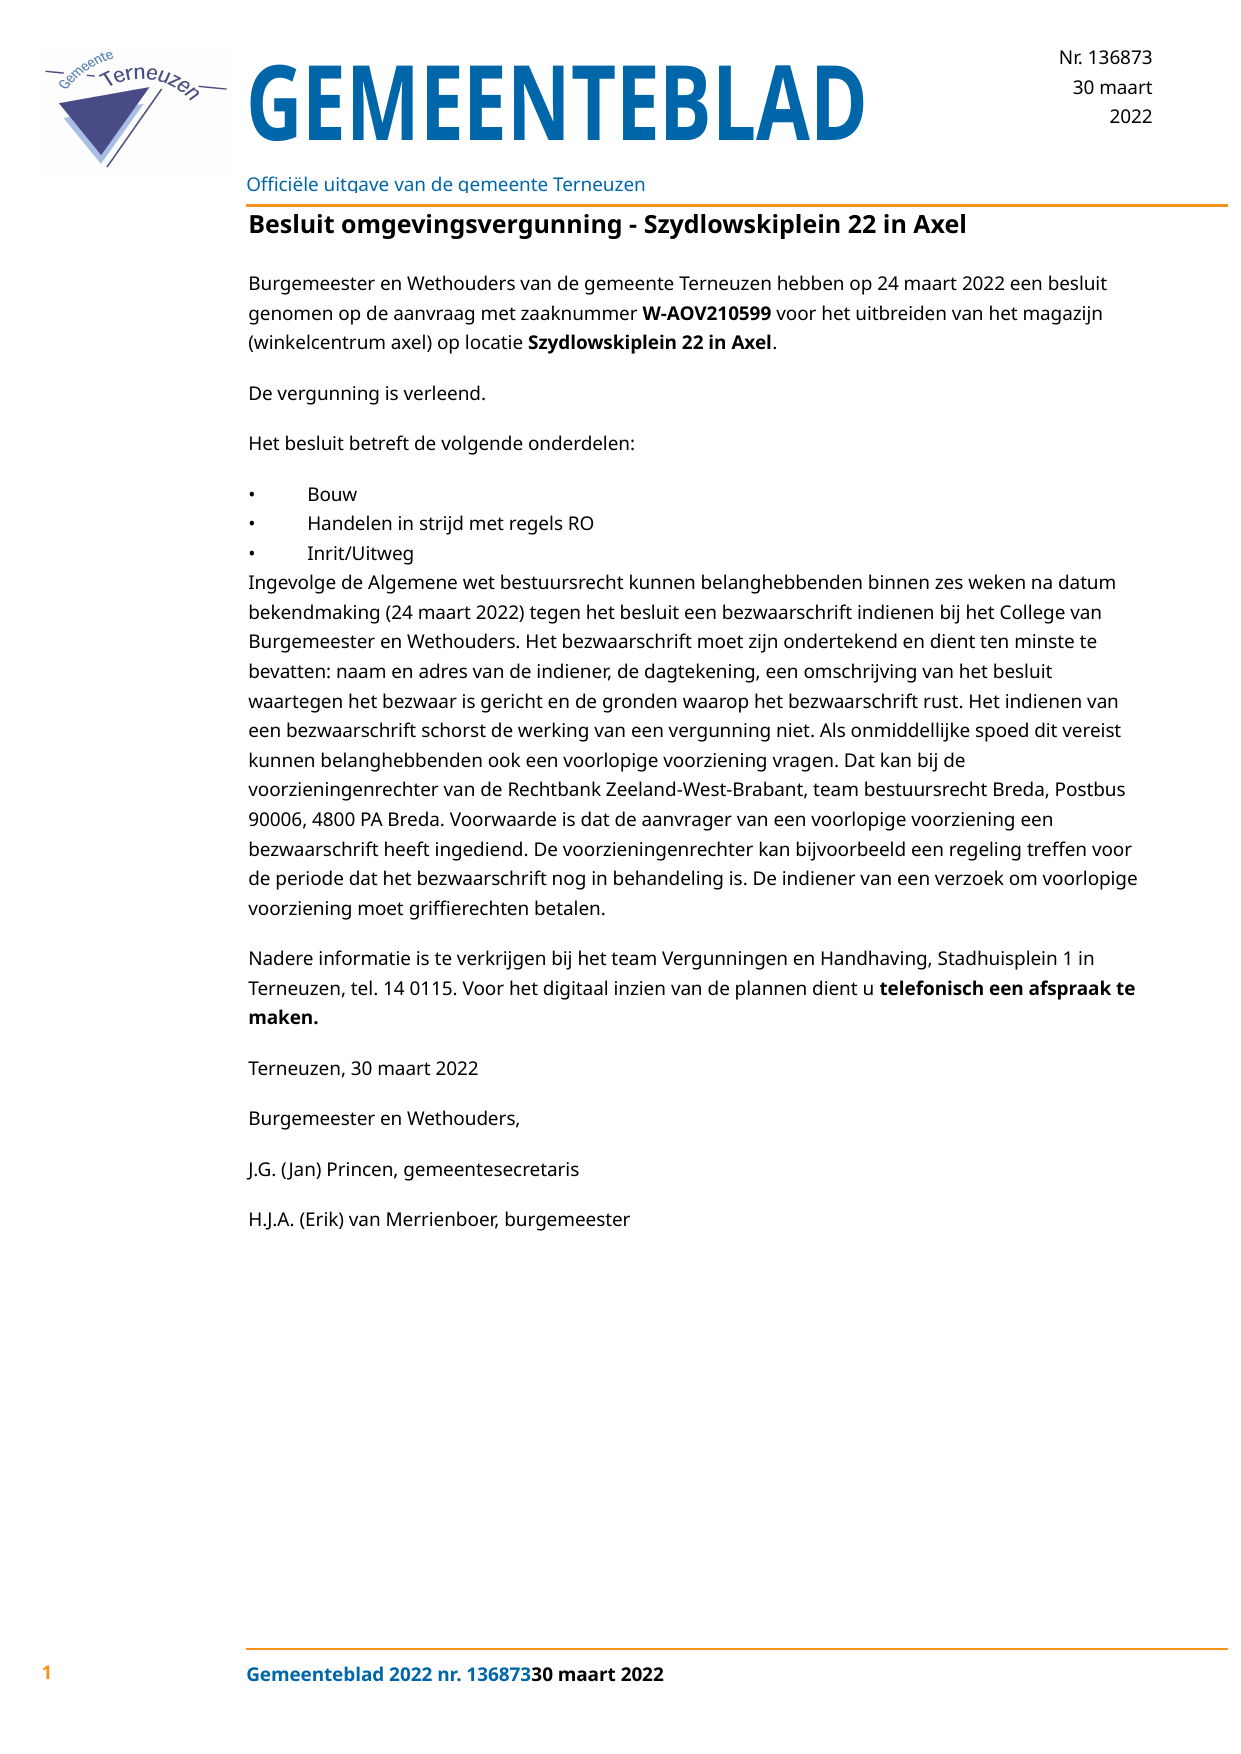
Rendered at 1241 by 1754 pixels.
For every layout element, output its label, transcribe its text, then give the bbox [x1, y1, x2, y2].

text Nadere informatie is te verkrijgen bij het team Vergunningen en Handhaving, Stadhuisplein 1 in Terneuzen, tel. 14 0115. Voor het digitaal inzien van de plannen dient u telefonisch een afspraak te maken. [248, 945, 1152, 1030]
text Het besluit betreft de volgende onderdelen: [248, 430, 1152, 456]
list Inrit/Uitweg [248, 540, 1152, 566]
text H.J.A. (Erik) van Merrienboer, burgemeester [248, 1206, 1152, 1232]
text Besluit omgevingsvergunning - Szydlowskiplein 22 in Axel [248, 207, 1152, 241]
text De vergunning is verleend. [248, 380, 1152, 406]
text Ingevolge de Algemene wet bestuursrecht kunnen belanghebbenden binnen zes weken na datum bekendmaking (24 maart 2022) tegen het besluit een bezwaarschrift indienen bij het College van Burgemeester en Wethouders. Het bezwaarschrift moet zijn ondertekend en dient ten minste te bevatten: naam en adres van de indiener, de dagtekening, een omschrijving van het besluit waartegen het bezwaar is gericht en de gronden waarop het bezwaarschrift rust. Het indienen van een bezwaarschrift schorst de werking van een vergunning niet. Als onmiddellijke spoed dit vereist kunnen belanghebbenden ook een voorlopige voorziening vragen. Dat kan bij de voorzieningenrechter van de Rechtbank Zeeland-West-Brabant, team bestuursrecht Breda, Postbus 90006, 4800 PA Breda. Voorwaarde is dat de aanvrager van een voorlopige voorziening een bezwaarschrift heeft ingediend. De voorzieningenrechter kan bijvoorbeeld een regeling treffen voor de periode dat het bezwaarschrift nog in behandeling is. De indiener van een verzoek om voorlopige voorziening moet griffierechten betalen. [248, 569, 1152, 921]
list Handelen in strijd met regels RO [248, 510, 1152, 536]
text Burgemeester en Wethouders, [248, 1105, 1152, 1131]
text Burgemeester en Wethouders van de gemeente Terneuzen hebben op 24 maart 2022 een besluit genomen op de aanvraag met zaaknummer W-AOV210599 voor het uitbreiden van het magazijn (winkelcentrum axel) op locatie Szydlowskiplein 22 in Axel. [248, 270, 1152, 355]
list Bouw [248, 481, 1152, 506]
text Terneuzen, 30 maart 2022 [248, 1055, 1152, 1081]
picture [41, 47, 231, 172]
text J.G. (Jan) Princen, gemeentesecretaris [248, 1156, 1152, 1181]
